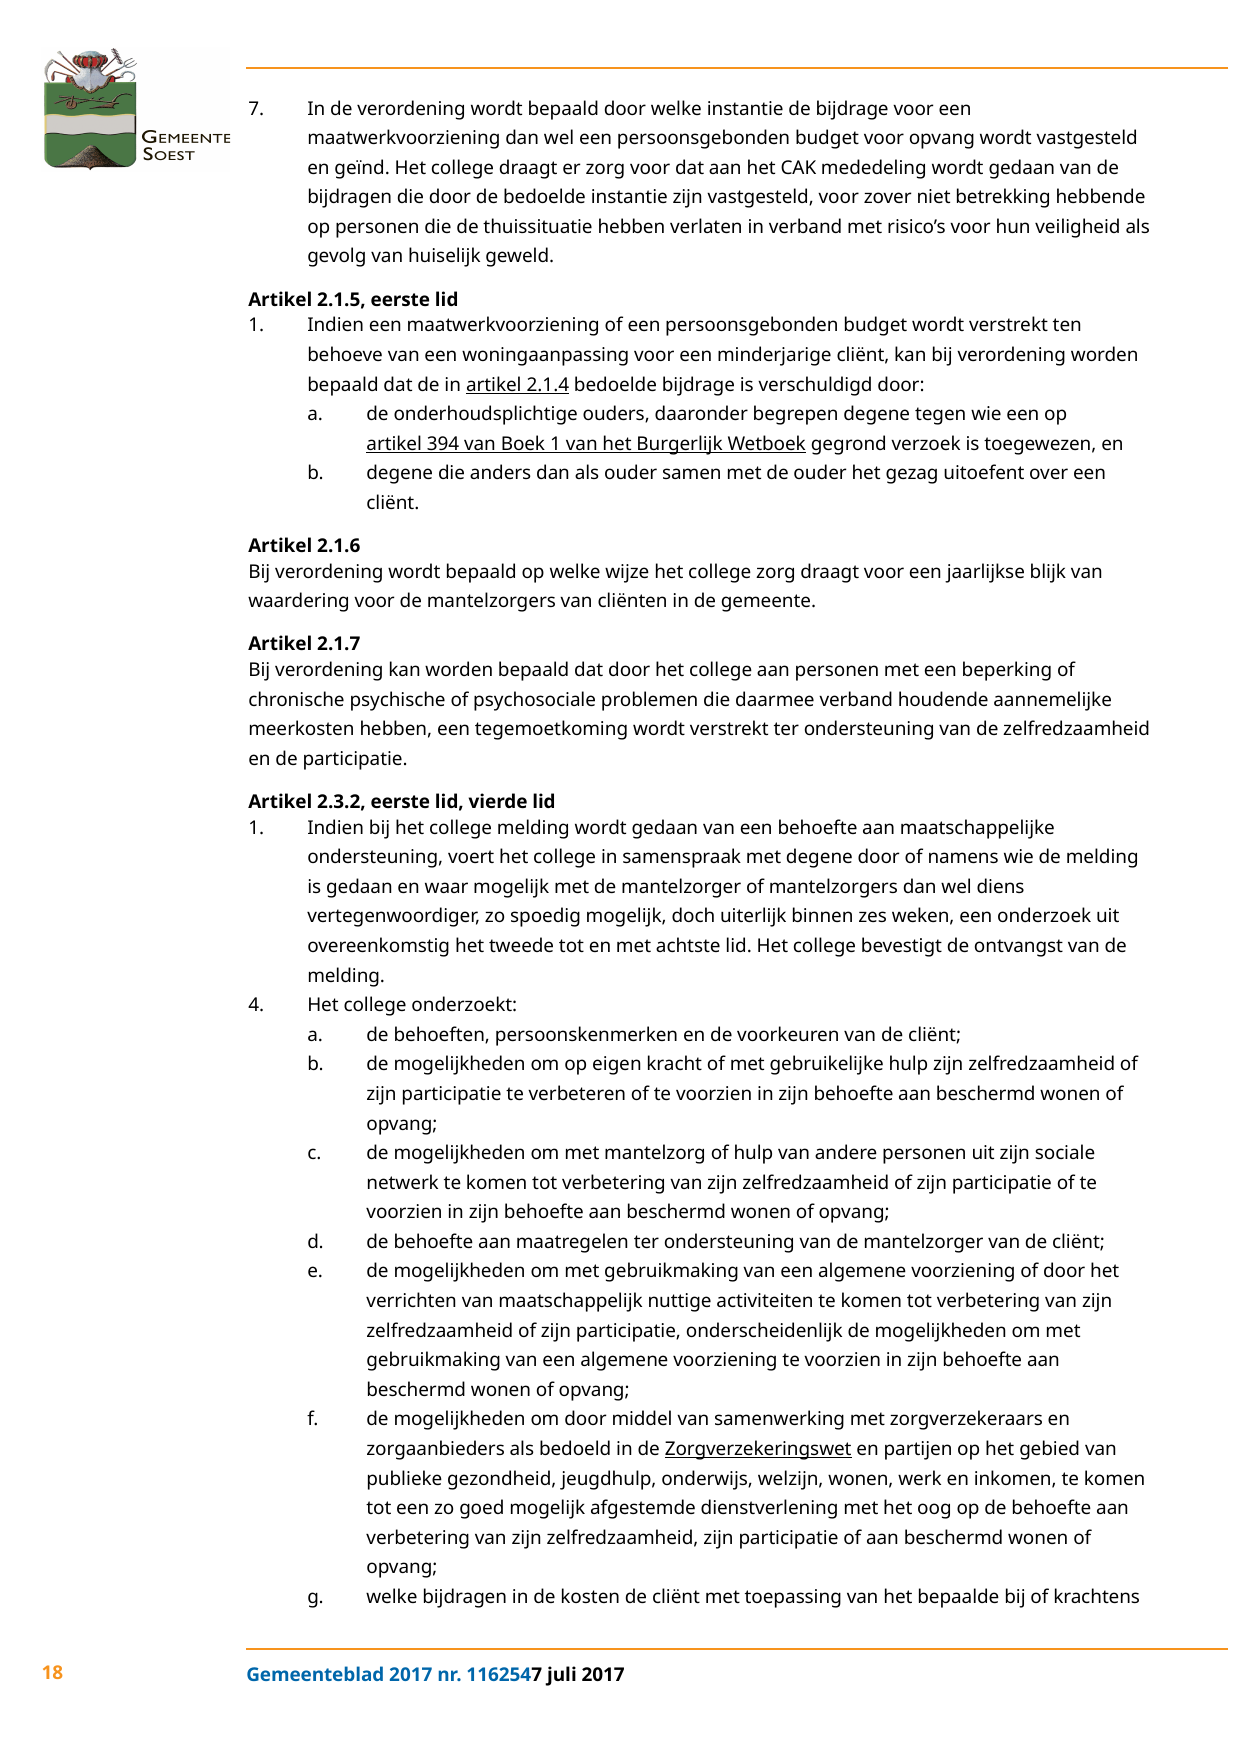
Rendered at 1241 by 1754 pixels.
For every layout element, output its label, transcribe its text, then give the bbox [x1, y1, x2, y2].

list de behoefte aan maatregelen ter ondersteuning van de mantelzorger van de cliënt; [307, 1228, 1152, 1254]
list degene die anders dan als ouder samen met de ouder het gezag uitoefent over een cliënt. [307, 459, 1152, 515]
list Indien een maatwerkvoorziening of een persoonsgebonden budget wordt verstrekt ten behoeve van een woningaanpassing voor een minderjarige cliënt, kan bij verordening worden bepaald dat de in artikel 2.1.4 bedoelde bijdrage is verschuldigd door: [248, 312, 1152, 396]
text Artikel 2.1.6 [248, 532, 1152, 558]
list de mogelijkheden om op eigen kracht of met gebruikelijke hulp zijn zelfredzaamheid of zijn participatie te verbeteren of te voorzien in zijn behoefte aan beschermd wonen of opvang; [307, 1051, 1152, 1136]
list de mogelijkheden om met mantelzorg of hulp van andere personen uit zijn sociale netwerk te komen tot verbetering van zijn zelfredzaamheid of zijn participatie of te voorzien in zijn behoefte aan beschermd wonen of opvang; [307, 1139, 1152, 1224]
text Bij verordening kan worden bepaald dat door het college aan personen met een beperking of chronische psychische of psychosociale problemen die daarmee verband houdende aannemelijke meerkosten hebben, een tegemoetkoming wordt verstrekt ter ondersteuning van de zelfredzaamheid en de participatie. [248, 656, 1152, 771]
picture [41, 47, 231, 172]
text Artikel 2.3.2, eerste lid, vierde lid [248, 788, 1152, 814]
text Artikel 2.1.5, eerste lid [248, 286, 1152, 312]
list In de verordening wordt bepaald door welke instantie de bijdrage voor een maatwerkvoorziening dan wel een persoonsgebonden budget voor opvang wordt vastgesteld en geïnd. Het college draagt er zorg voor dat aan het CAK mededeling wordt gedaan van de bijdragen die door de bedoelde instantie zijn vastgesteld, voor zover niet betrekking hebbende op personen die de thuissituatie hebben verlaten in verband met risico’s voor hun veiligheid als gevolg van huiselijk geweld. [248, 95, 1152, 268]
list de mogelijkheden om met gebruikmaking van een algemene voorziening of door het verrichten van maatschappelijk nuttige activiteiten te komen tot verbetering van zijn zelfredzaamheid of zijn participatie, onderscheidenlijk de mogelijkheden om met gebruikmaking van een algemene voorziening te voorzien in zijn behoefte aan beschermd wonen of opvang; [307, 1258, 1152, 1402]
list de mogelijkheden om door middel van samenwerking met zorgverzekeraars en zorgaanbieders als bedoeld in de Zorgverzekeringswet en partijen op het gebied van publieke gezondheid, jeugdhulp, onderwijs, welzijn, wonen, werk en inkomen, te komen tot een zo goed mogelijk afgestemde dienstverlening met het oog op de behoefte aan verbetering van zijn zelfredzaamheid, zijn participatie of aan beschermd wonen of opvang; [307, 1406, 1152, 1579]
list Het college onderzoekt: [248, 991, 1152, 1017]
list de onderhoudsplichtige ouders, daaronder begrepen degene tegen wie een op artikel 394 van Boek 1 van het Burgerlijk Wetboek gegrond verzoek is toegewezen, en [307, 400, 1152, 456]
list Indien bij het college melding wordt gedaan van een behoefte aan maatschappelijke ondersteuning, voert het college in samenspraak met degene door of namens wie de melding is gedaan en waar mogelijk met de mantelzorger of mantelzorgers dan wel diens vertegenwoordiger, zo spoedig mogelijk, doch uiterlijk binnen zes weken, een onderzoek uit overeenkomstig het tweede tot en met achtste lid. Het college bevestigt de ontvangst van de melding. [248, 814, 1152, 988]
list de behoeften, persoonskenmerken en de voorkeuren van de cliënt; [307, 1021, 1152, 1047]
list welke bijdragen in de kosten de cliënt met toepassing van het bepaalde bij of krachtens [307, 1583, 1152, 1609]
text Bij verordening wordt bepaald op welke wijze het college zorg draagt voor een jaarlijkse blijk van waardering voor de mantelzorgers van cliënten in de gemeente. [248, 558, 1152, 613]
text Artikel 2.1.7 [248, 631, 1152, 656]
